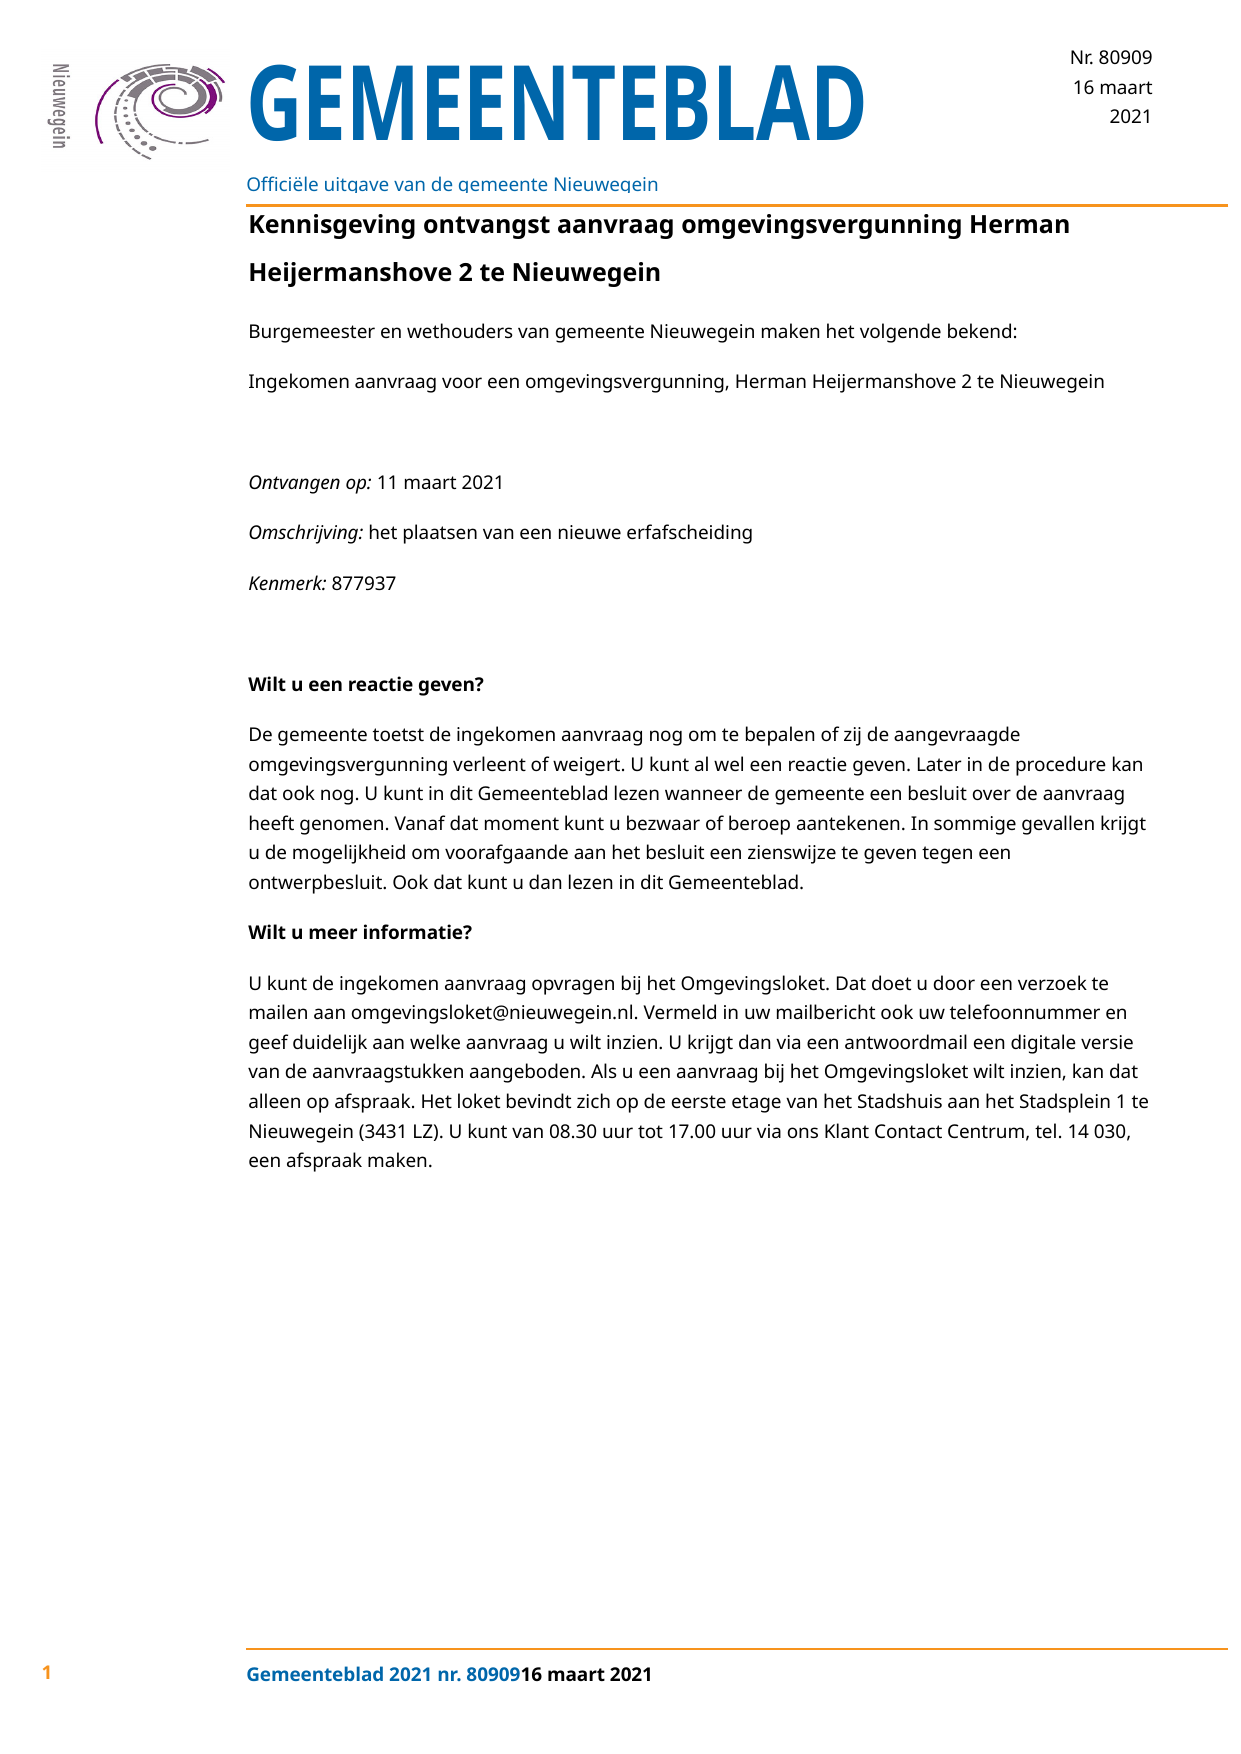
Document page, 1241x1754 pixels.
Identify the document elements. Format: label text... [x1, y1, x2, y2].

text U kunt de ingekomen aanvraag opvragen bij het Omgevingsloket. Dat doet u door een verzoek te mailen aan omgevingsloket@nieuwegein.nl. Vermeld in uw mailbericht ook uw telefoonnummer en geef duidelijk aan welke aanvraag u wilt inzien. U krijgt dan via een antwoordmail een digitale versie van de aanvraagstukken aangeboden. Als u een aanvraag bij het Omgevingsloket wilt inzien, kan dat alleen op afspraak. Het loket bevindt zich op de eerste etage van het Stadshuis aan het Stadsplein 1 te Nieuwegein (3431 LZ). U kunt van 08.30 uur tot 17.00 uur via ons Klant Contact Centrum, tel. 14 030, een afspraak maken. [248, 970, 1152, 1173]
text Burgemeester en wethouders van gemeente Nieuwegein maken het volgende bekend: [248, 318, 1152, 344]
text Ontvangen op: 11 maart 2021 [248, 469, 1152, 495]
text Wilt u meer informatie? [248, 919, 1152, 945]
text De gemeente toetst de ingekomen aanvraag nog om te bepalen of zij de aangevraagde omgevingsvergunning verleent of weigert. U kunt al wel een reactie geven. Later in de procedure kan dat ook nog. U kunt in dit Gemeenteblad lezen wanneer de gemeente een besluit over de aanvraag heeft genomen. Vanaf dat moment kunt u bezwaar of beroep aantekenen. In sommige gevallen krijgt u de mogelijkheid om voorafgaande aan het besluit een zienswijze te geven tegen een ontwerpbesluit. Ook dat kunt u dan lezen in dit Gemeenteblad. [248, 721, 1152, 895]
text Kenmerk: 877937 [248, 570, 1152, 596]
picture [41, 47, 231, 172]
text Kennisgeving ontvangst aanvraag omgevingsvergunning Herman Heijermanshove 2 te Nieuwegein [248, 207, 1152, 288]
text Wilt u een reactie geven? [248, 671, 1152, 697]
text Ingekomen aanvraag voor een omgevingsvergunning, Herman Heijermanshove 2 te Nieuwegein [248, 368, 1152, 394]
text Omschrijving: het plaatsen van een nieuwe erfafscheiding [248, 519, 1152, 545]
